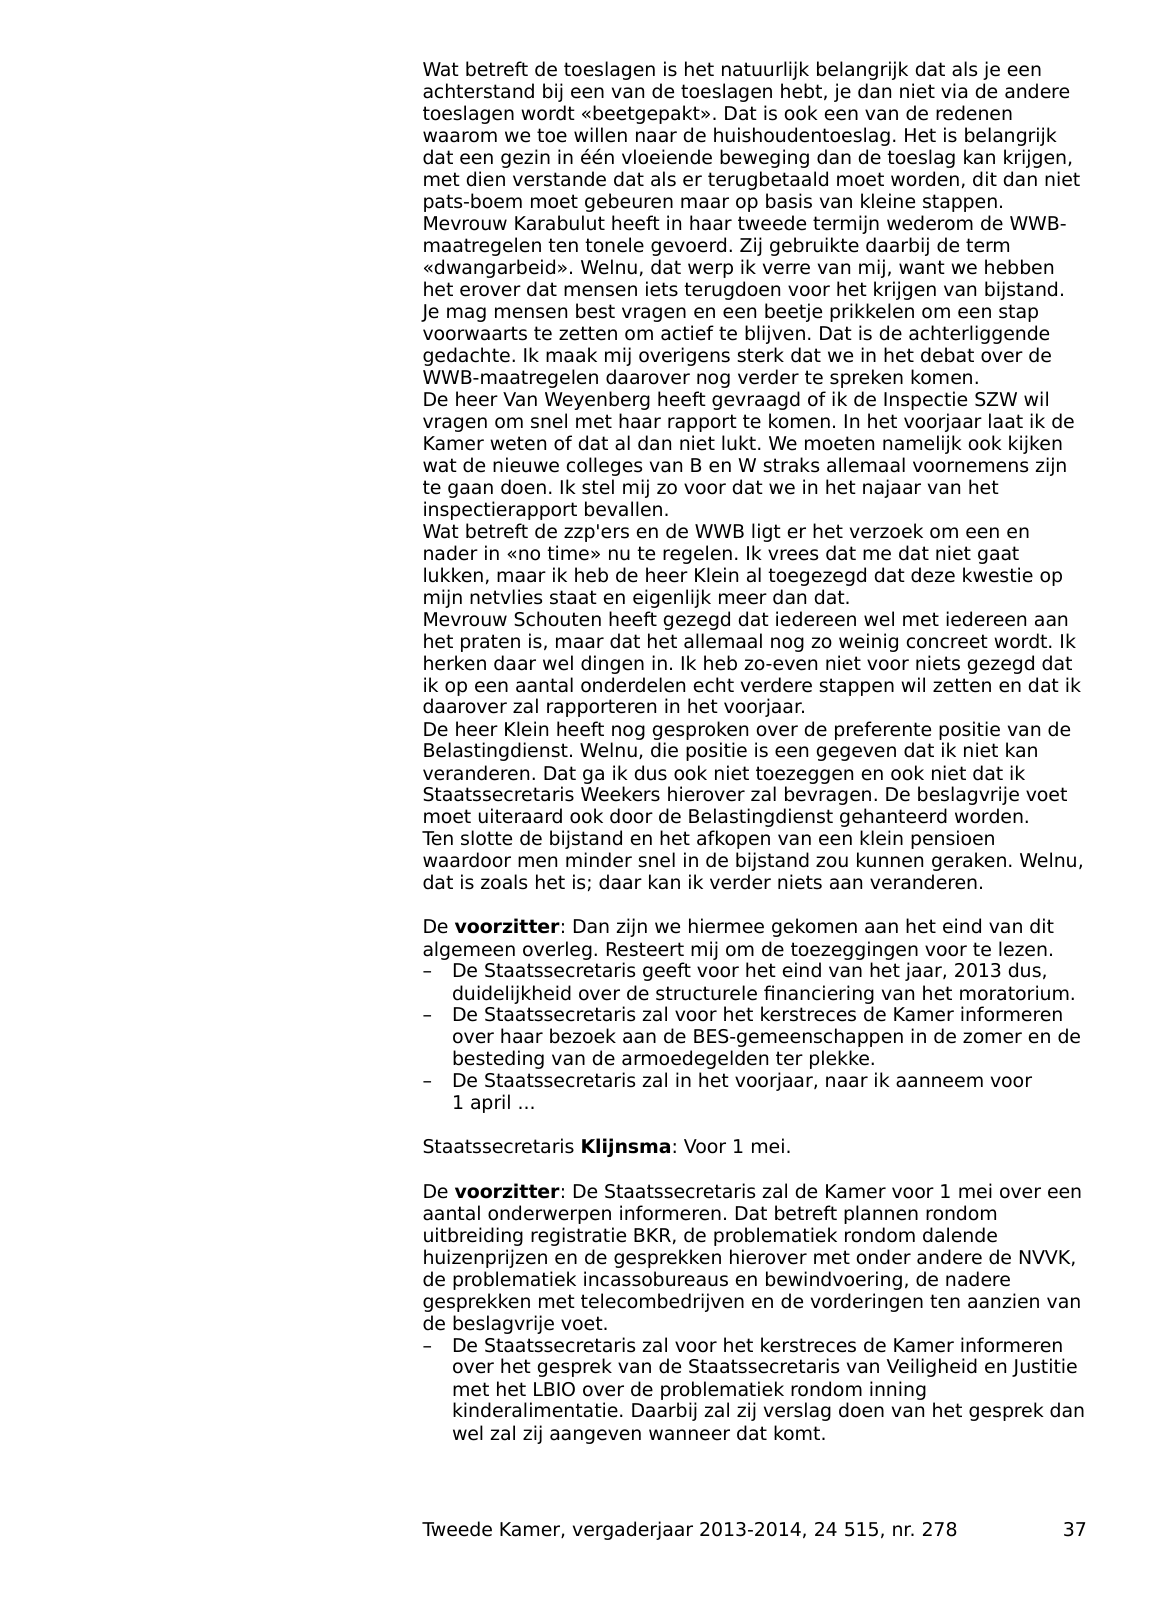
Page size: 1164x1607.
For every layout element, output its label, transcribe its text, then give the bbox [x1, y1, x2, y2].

text – De Staatssecretaris geeft voor het eind van het jaar, 2013 dus, duidelijkheid over de structurele financiering van het moratorium. [422, 960, 1087, 1004]
text Wat betreft de zzp'ers en de WWB ligt er het verzoek om een en nader in «no time» nu te regelen. Ik vrees dat me dat niet gaat lukken, maar ik heb de heer Klein al toegezegd dat deze kwestie op mijn netvlies staat en eigenlijk meer dan dat. [422, 521, 1087, 608]
text Mevrouw Karabulut heeft in haar tweede termijn wederom de WWB-maatregelen ten tonele gevoerd. Zij gebruikte daarbij de term «dwangarbeid». Welnu, dat werp ik verre van mij, want we hebben het erover dat mensen iets terugdoen voor het krijgen van bijstand. Je mag mensen best vragen en een beetje prikkelen om een stap voorwaarts te zetten om actief te blijven. Dat is de achterliggende gedachte. Ik maak mij overigens sterk dat we in het debat over de WWB-maatregelen daarover nog verder te spreken komen. [422, 213, 1087, 389]
text Wat betreft de toeslagen is het natuurlijk belangrijk dat als je een achterstand bij een van de toeslagen hebt, je dan niet via de andere toeslagen wordt «beetgepakt». Dat is ook een van de redenen waarom we toe willen naar de huishoudentoeslag. Het is belangrijk dat een gezin in één vloeiende beweging dan de toeslag kan krijgen, met dien verstande dat als er terugbetaald moet worden, dit dan niet pats-boem moet gebeuren maar op basis van kleine stappen. [422, 59, 1087, 213]
text De voorzitter: Dan zijn we hiermee gekomen aan het eind van dit algemeen overleg. Resteert mij om de toezeggingen voor te lezen. [422, 916, 1087, 960]
text – De Staatssecretaris zal voor het kerstreces de Kamer informeren over haar bezoek aan de BES-gemeenschappen in de zomer en de besteding van de armoedegelden ter plekke. [422, 1004, 1087, 1070]
text – De Staatssecretaris zal in het voorjaar, naar ik aanneem voor 1 april ... [422, 1070, 1087, 1114]
text De voorzitter: De Staatssecretaris zal de Kamer voor 1 mei over een aantal onderwerpen informeren. Dat betreft plannen rondom uitbreiding registratie BKR, de problematiek rondom dalende huizenprijzen en de gesprekken hierover met onder andere de NVVK, de problematiek incassobureaus en bewindvoering, de nadere gesprekken met telecombedrijven en de vorderingen ten aanzien van de beslagvrije voet. [422, 1181, 1087, 1334]
text – De Staatssecretaris zal voor het kerstreces de Kamer informeren over het gesprek van de Staatssecretaris van Veiligheid en Justitie met het LBIO over de problematiek rondom inning kinderalimentatie. Daarbij zal zij verslag doen van het gesprek dan wel zal zij aangeven wanneer dat komt. [422, 1334, 1087, 1444]
text Ten slotte de bijstand en het afkopen van een klein pensioen waardoor men minder snel in de bijstand zou kunnen geraken. Welnu, dat is zoals het is; daar kan ik verder niets aan veranderen. [422, 828, 1087, 894]
text De heer Klein heeft nog gesproken over de preferente positie van de Belastingdienst. Welnu, die positie is een gegeven dat ik niet kan veranderen. Dat ga ik dus ook niet toezeggen en ook niet dat ik Staatssecretaris Weekers hierover zal bevragen. De beslagvrije voet moet uiteraard ook door de Belastingdienst gehanteerd worden. [422, 718, 1087, 828]
text De heer Van Weyenberg heeft gevraagd of ik de Inspectie SZW wil vragen om snel met haar rapport te komen. In het voorjaar laat ik de Kamer weten of dat al dan niet lukt. We moeten namelijk ook kijken wat de nieuwe colleges van B en W straks allemaal voornemens zijn te gaan doen. Ik stel mij zo voor dat we in het najaar van het inspectierapport bevallen. [422, 389, 1087, 521]
text Mevrouw Schouten heeft gezegd dat iedereen wel met iedereen aan het praten is, maar dat het allemaal nog zo weinig concreet wordt. Ik herken daar wel dingen in. Ik heb zo-even niet voor niets gezegd dat ik op een aantal onderdelen echt verdere stappen wil zetten en dat ik daarover zal rapporteren in het voorjaar. [422, 608, 1087, 718]
text Staatssecretaris Klijnsma: Voor 1 mei. [422, 1136, 1087, 1158]
